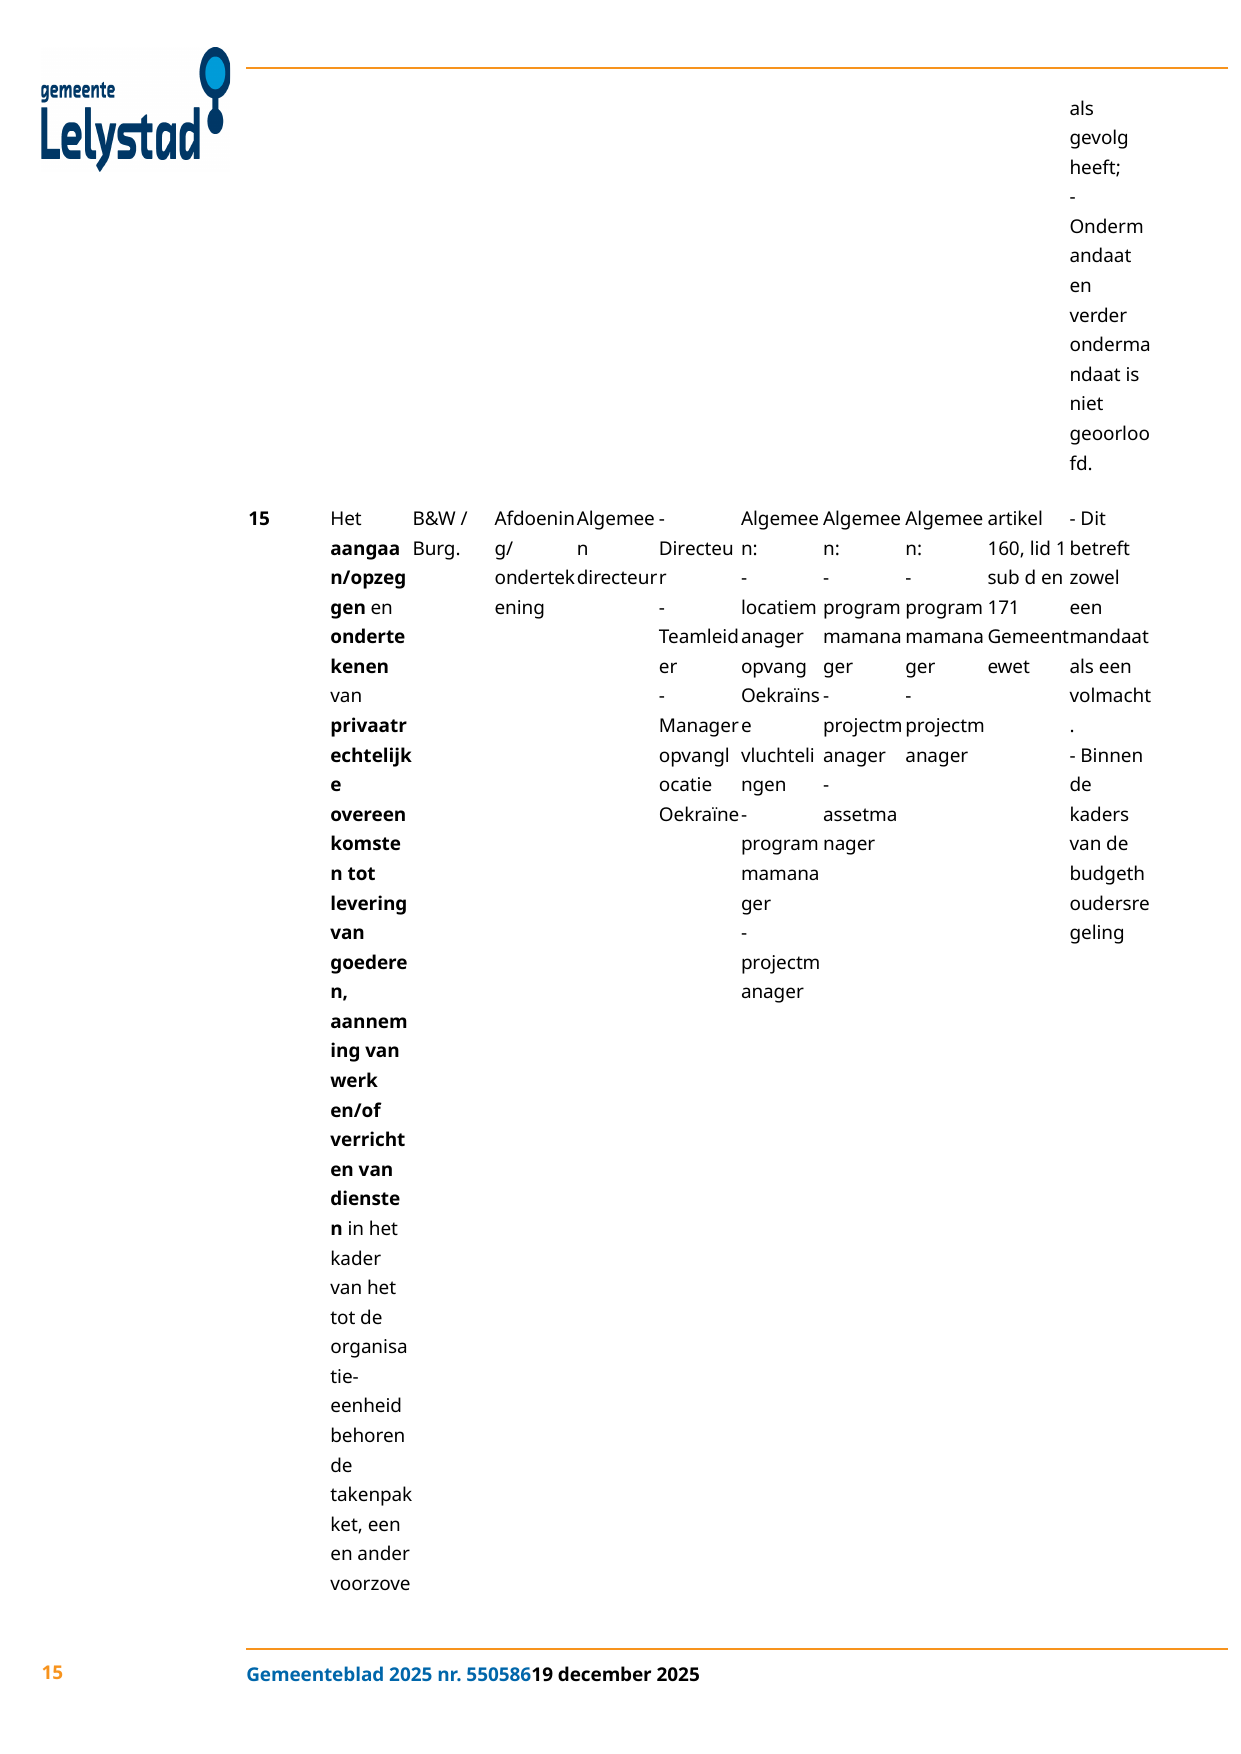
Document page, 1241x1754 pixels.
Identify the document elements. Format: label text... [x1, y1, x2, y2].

table_cell [987, 95, 1069, 505]
table_cell [494, 95, 577, 505]
picture [41, 47, 231, 172]
table_cell [330, 95, 412, 505]
table_cell [248, 95, 330, 505]
table_cell Algemeen: - programmamanager - projectmanager - assetmanager [823, 505, 905, 1596]
table_cell Het aangaan/opzeggen en ondertekenen van privaatrechtelijke overeenkomsten tot levering van goederen, aanneming van werk en/of verrichten van diensten in het kader van het tot de organisatie-eenheid behorende takenpakket, een en ander voorzove [330, 505, 412, 1596]
table_cell Algemeen directeur [577, 505, 659, 1596]
table_cell Algemeen: - locatiemanager opvang Oekraïnse vluchtelingen - programmamanager - projectmanager [741, 505, 823, 1596]
table_cell als gevolg heeft; - Ondermandaat en verder ondermandaat is niet geoorloofd. [1069, 95, 1152, 505]
table_cell [659, 95, 741, 505]
table_cell Algemeen: - programmamanager - projectmanager [905, 505, 987, 1596]
table_cell [741, 95, 823, 505]
table_cell [823, 95, 905, 505]
table_cell artikel 160, lid 1 sub d en 171 Gemeentewet [987, 505, 1069, 1596]
table_cell Afdoening/ondertekening [494, 505, 577, 1596]
table_cell [577, 95, 659, 505]
table_cell - Dit betreft zowel een mandaat als een volmacht. - Binnen de kaders van de budgethoudersregeling [1069, 505, 1152, 1596]
table_cell 15 [248, 505, 330, 1596]
table_cell - Directeur - Teamleider - Manager opvanglocatie Oekraïne [659, 505, 741, 1596]
table_cell [905, 95, 987, 505]
table_cell [412, 95, 494, 505]
table_cell B&W / Burg. [412, 505, 494, 1596]
